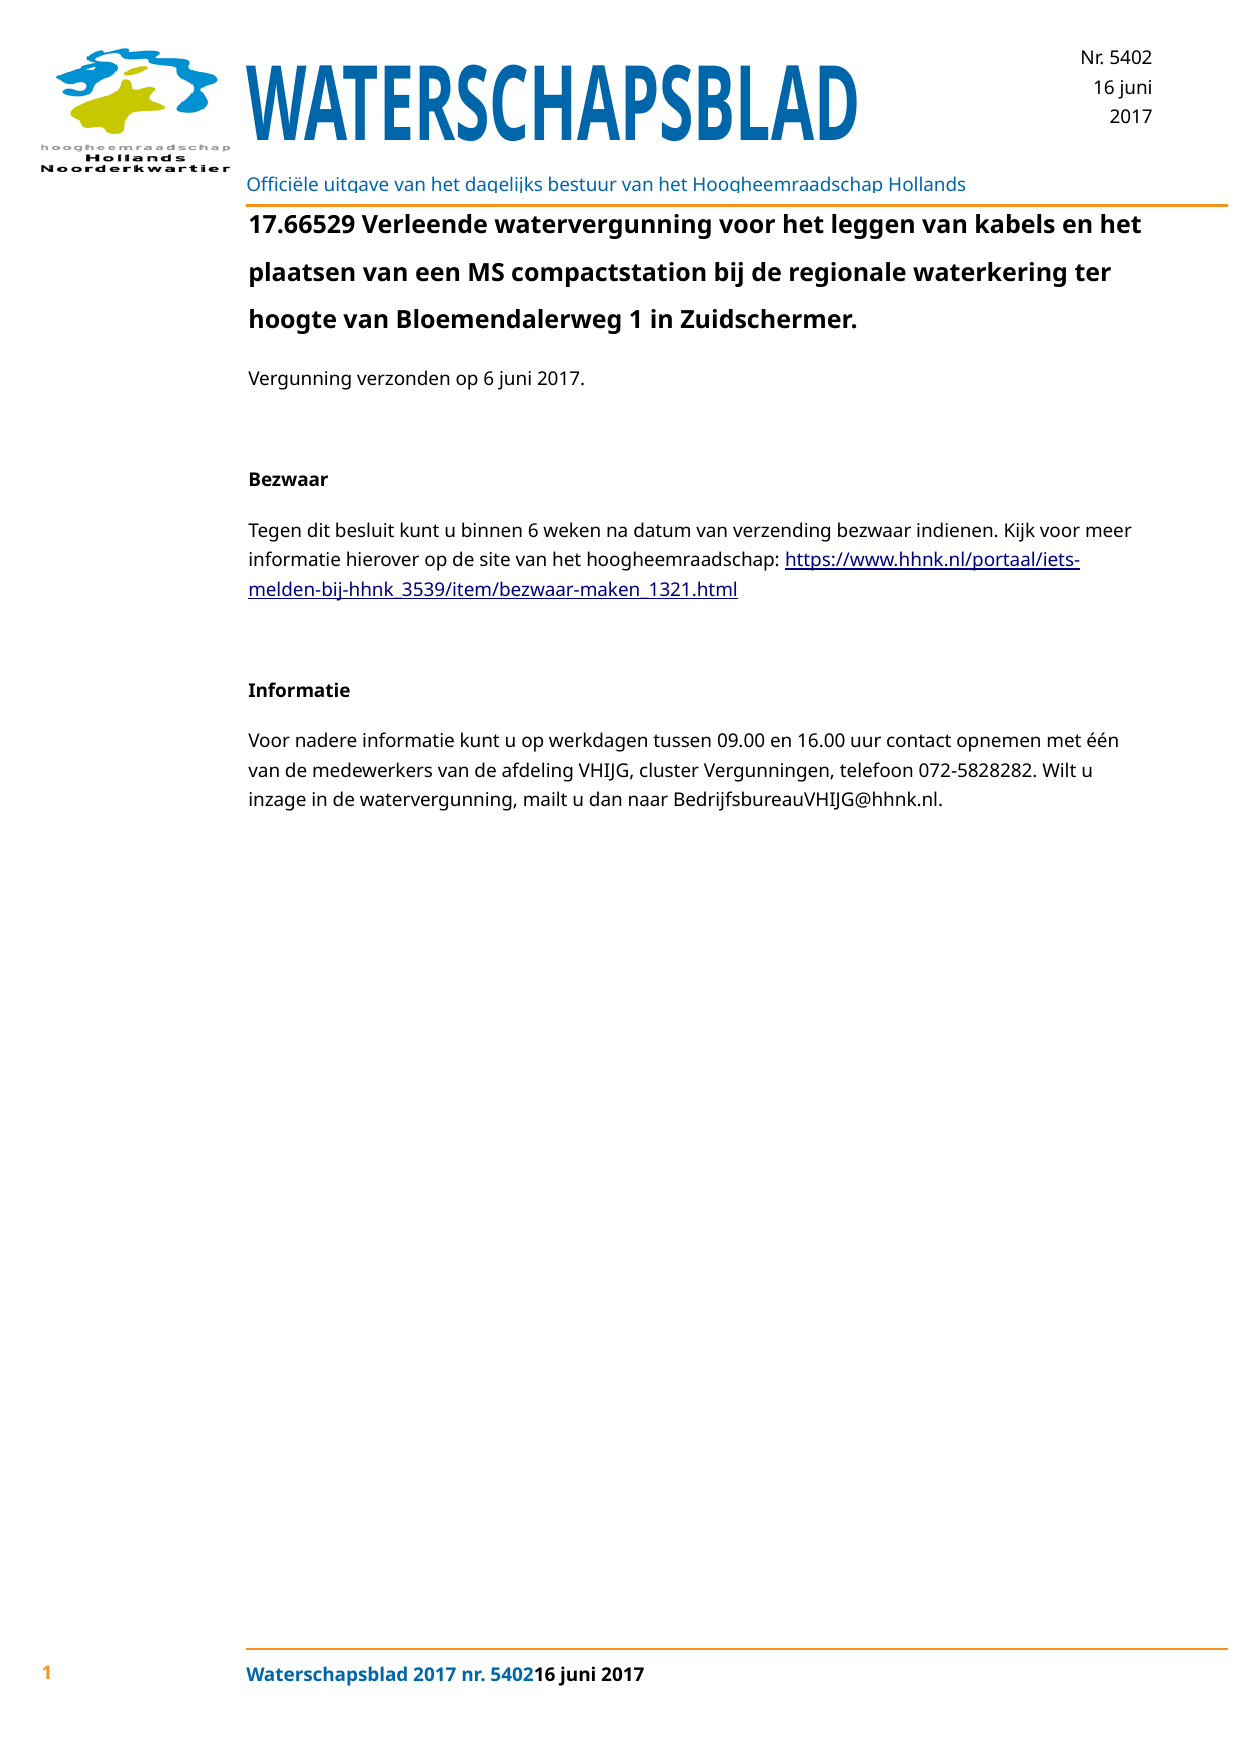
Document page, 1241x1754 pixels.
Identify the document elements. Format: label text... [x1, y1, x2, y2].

text Vergunning verzonden op 6 juni 2017. [248, 366, 1152, 391]
text Informatie [248, 677, 1152, 702]
text Tegen dit besluit kunt u binnen 6 weken na datum van verzending bezwaar indienen. Kijk voor meer informatie hierover op de site van het hoogheemraadschap: https://www.hhnk.nl/portaal/iets-melden-bij-hhnk_3539/item/bezwaar-maken_1321.html [248, 517, 1152, 602]
text Voor nadere informatie kunt u op werkdagen tussen 09.00 en 16.00 uur contact opnemen met één van de medewerkers van de afdeling VHIJG, cluster Vergunningen, telefoon 072-5828282. Wilt u inzage in de watervergunning, mailt u dan naar BedrijfsbureauVHIJG@hhnk.nl. [248, 727, 1152, 812]
picture [41, 47, 231, 172]
text Bezwaar [248, 466, 1152, 492]
text 17.66529 Verleende watervergunning voor het leggen van kabels en het plaatsen van een MS compactstation bij de regionale waterkering ter hoogte van Bloemendalerweg 1 in Zuidschermer. [248, 207, 1152, 336]
